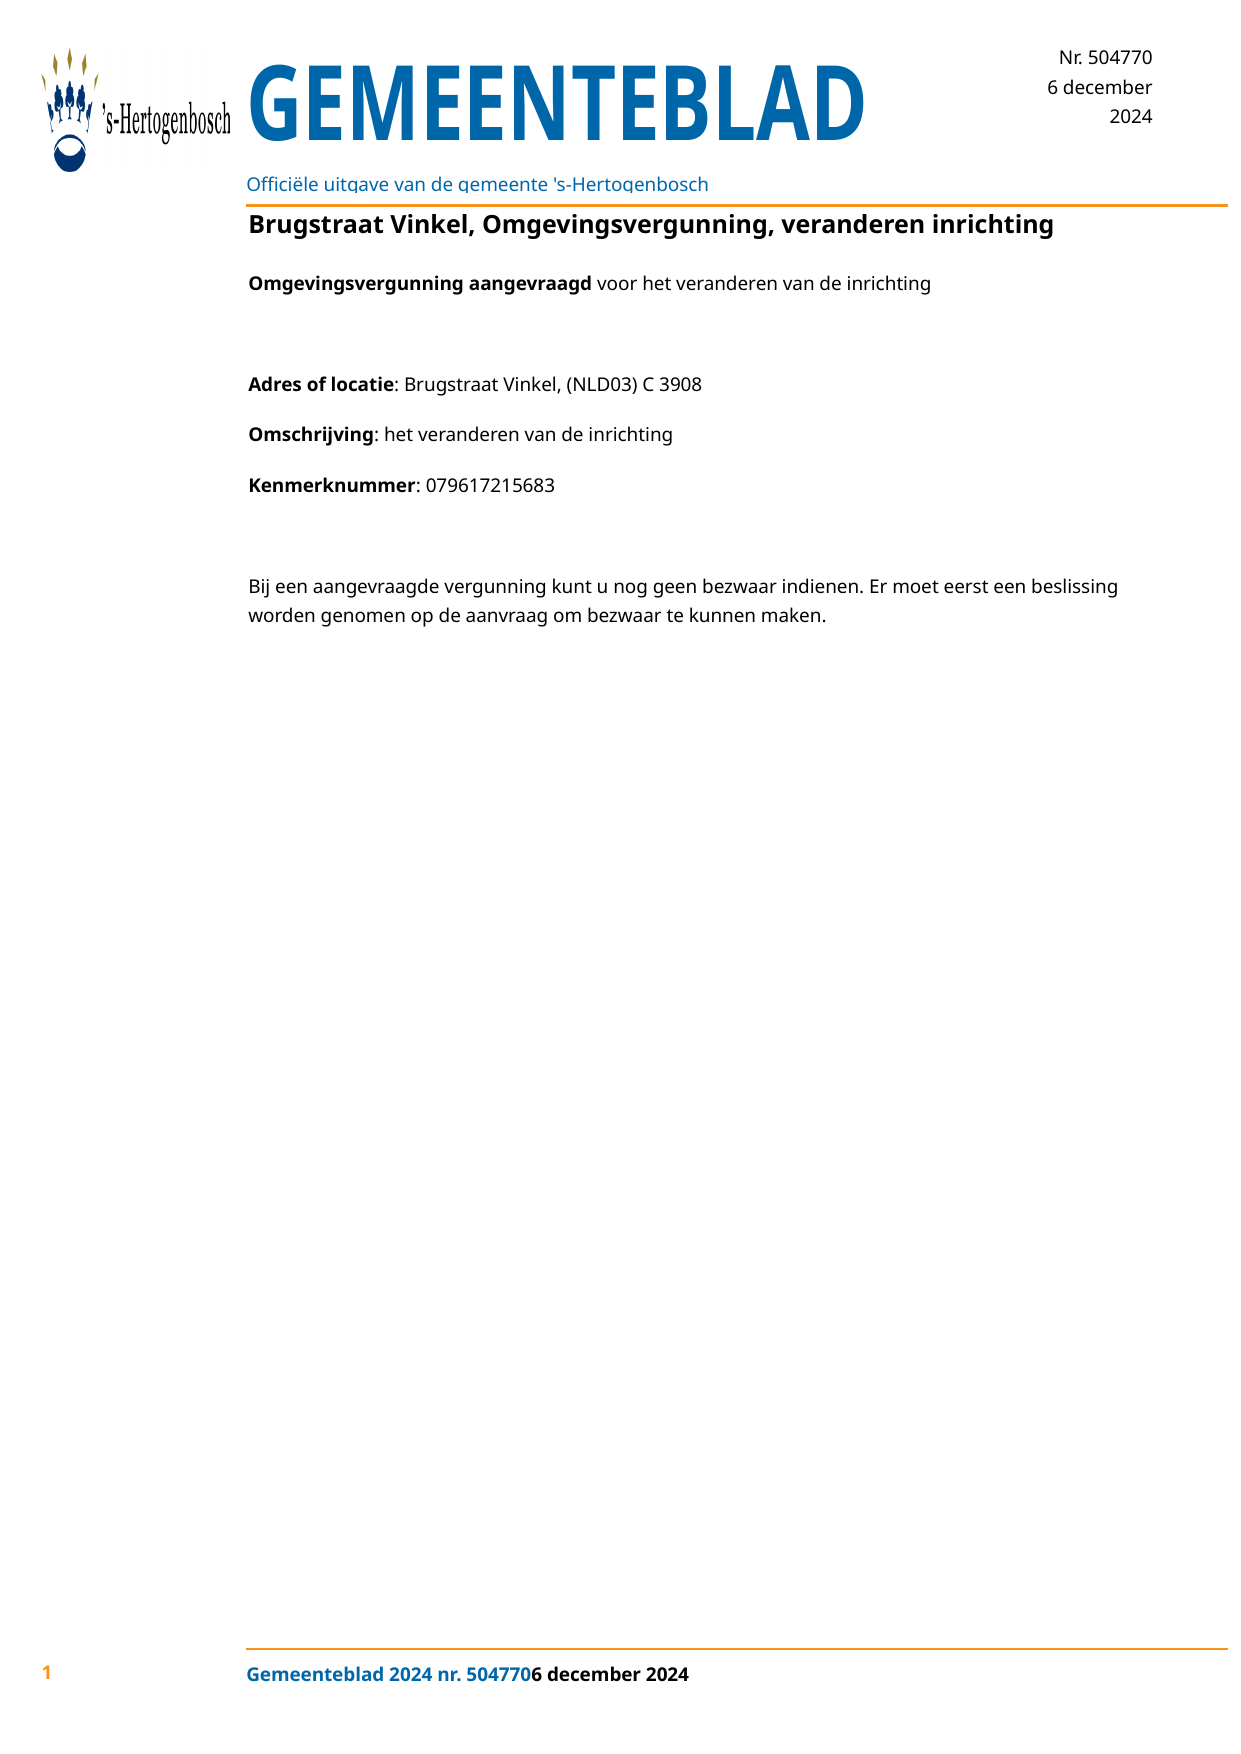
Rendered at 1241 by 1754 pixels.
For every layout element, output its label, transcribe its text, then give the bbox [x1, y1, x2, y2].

text Omschrijving: het veranderen van de inrichting [248, 422, 1152, 447]
text Bij een aangevraagde vergunning kunt u nog geen bezwaar indienen. Er moet eerst een beslissing worden genomen op de aanvraag om bezwaar te kunnen maken. [248, 573, 1152, 628]
text Kenmerknummer: 079617215683 [248, 472, 1152, 498]
text Omgevingsvergunning aangevraagd voor het veranderen van de inrichting [248, 270, 1152, 296]
text Adres of locatie: Brugstraat Vinkel, (NLD03) C 3908 [248, 371, 1152, 397]
text Brugstraat Vinkel, Omgevingsvergunning, veranderen inrichting [248, 207, 1152, 241]
picture [41, 47, 231, 172]
